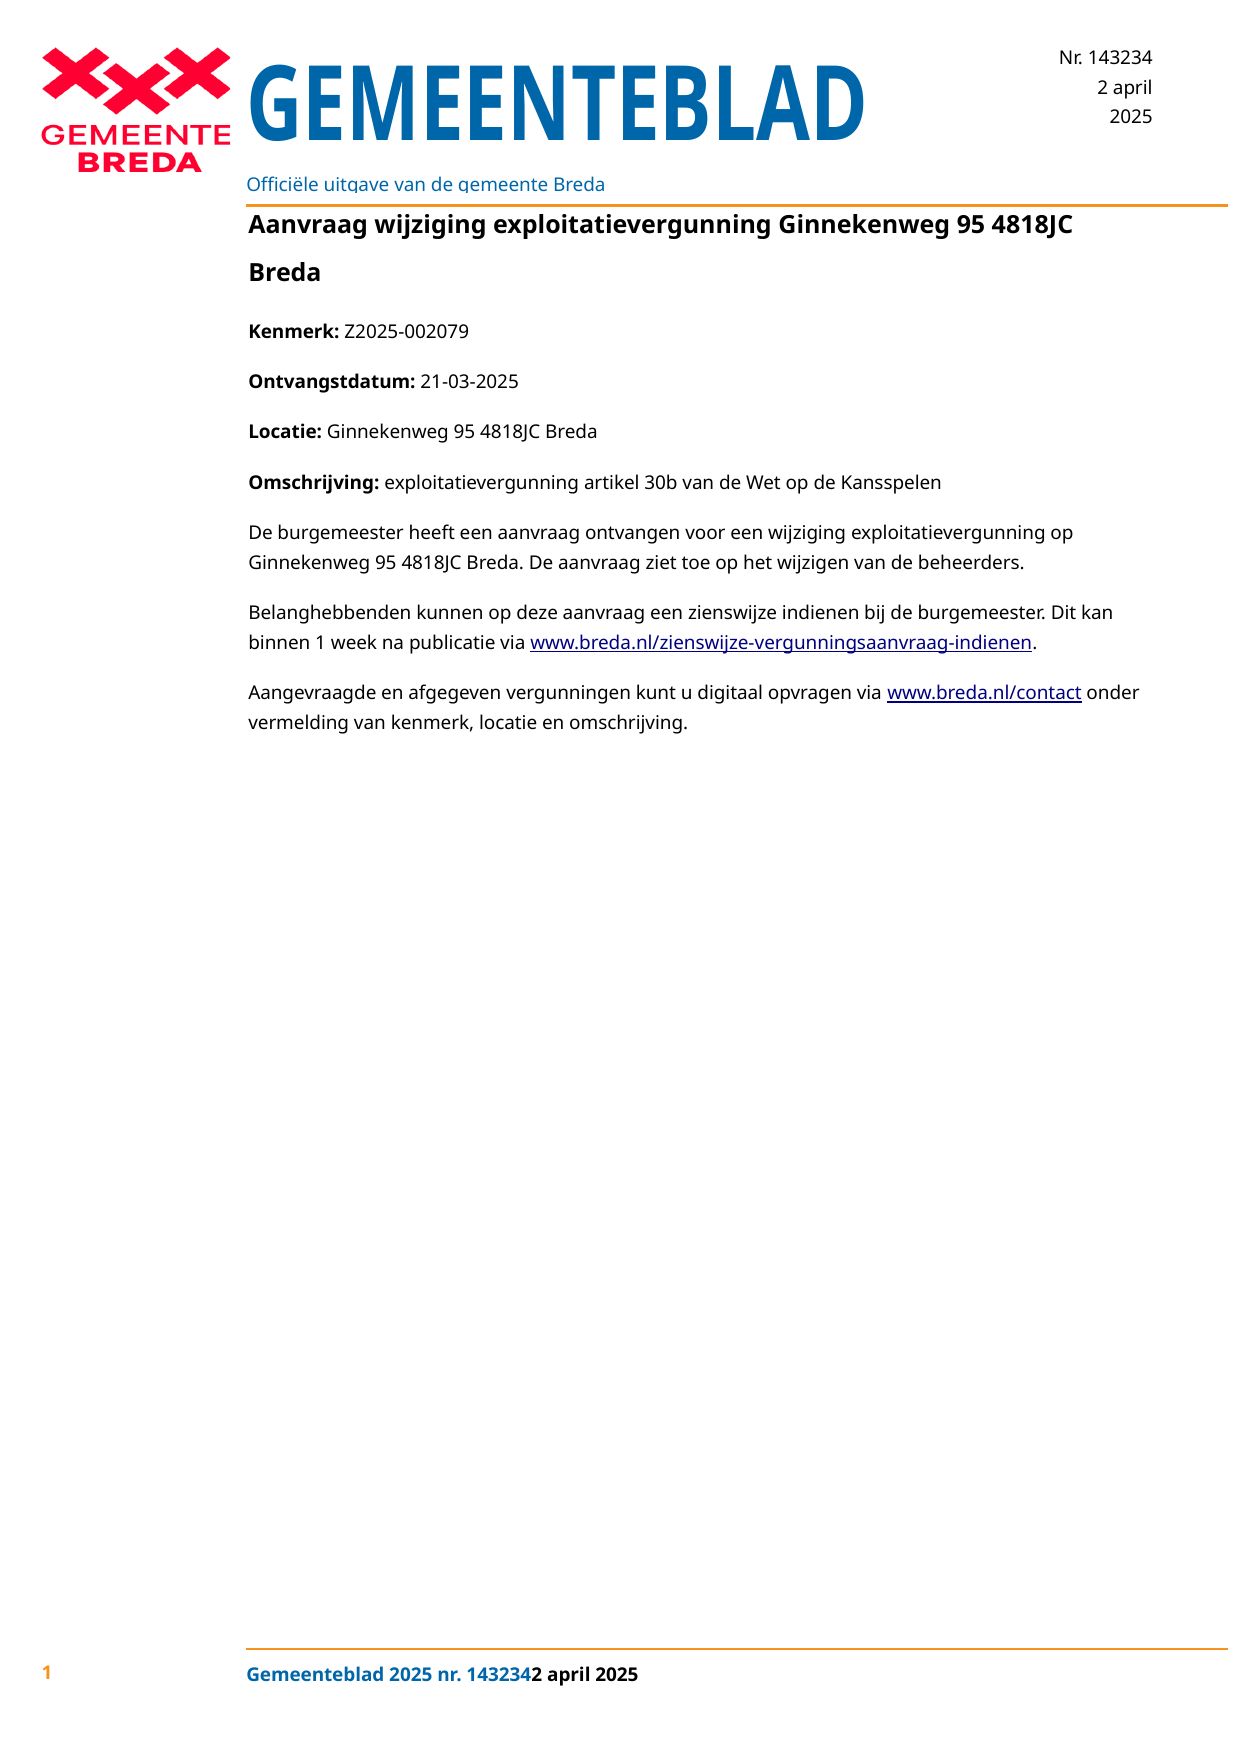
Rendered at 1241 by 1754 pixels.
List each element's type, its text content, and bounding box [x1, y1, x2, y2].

picture [41, 47, 231, 172]
text Omschrijving: exploitatievergunning artikel 30b van de Wet op de Kansspelen [248, 469, 1152, 495]
text Kenmerk: Z2025-002079 [248, 318, 1152, 344]
text Locatie: Ginnekenweg 95 4818JC Breda [248, 419, 1152, 444]
text Ontvangstdatum: 21-03-2025 [248, 368, 1152, 394]
text Belanghebbenden kunnen op deze aanvraag een zienswijze indienen bij de burgemeester. Dit kan binnen 1 week na publicatie via www.breda.nl/zienswijze-vergunningsaanvraag-indienen. [248, 599, 1152, 655]
text Aangevraagde en afgegeven vergunningen kunt u digitaal opvragen via www.breda.nl/contact onder vermelding van kenmerk, locatie en omschrijving. [248, 679, 1152, 735]
text De burgemeester heeft een aanvraag ontvangen voor een wijziging exploitatievergunning op Ginnekenweg 95 4818JC Breda. De aanvraag ziet toe op het wijzigen van de beheerders. [248, 519, 1152, 575]
text Aanvraag wijziging exploitatievergunning Ginnekenweg 95 4818JC Breda [248, 207, 1152, 288]
